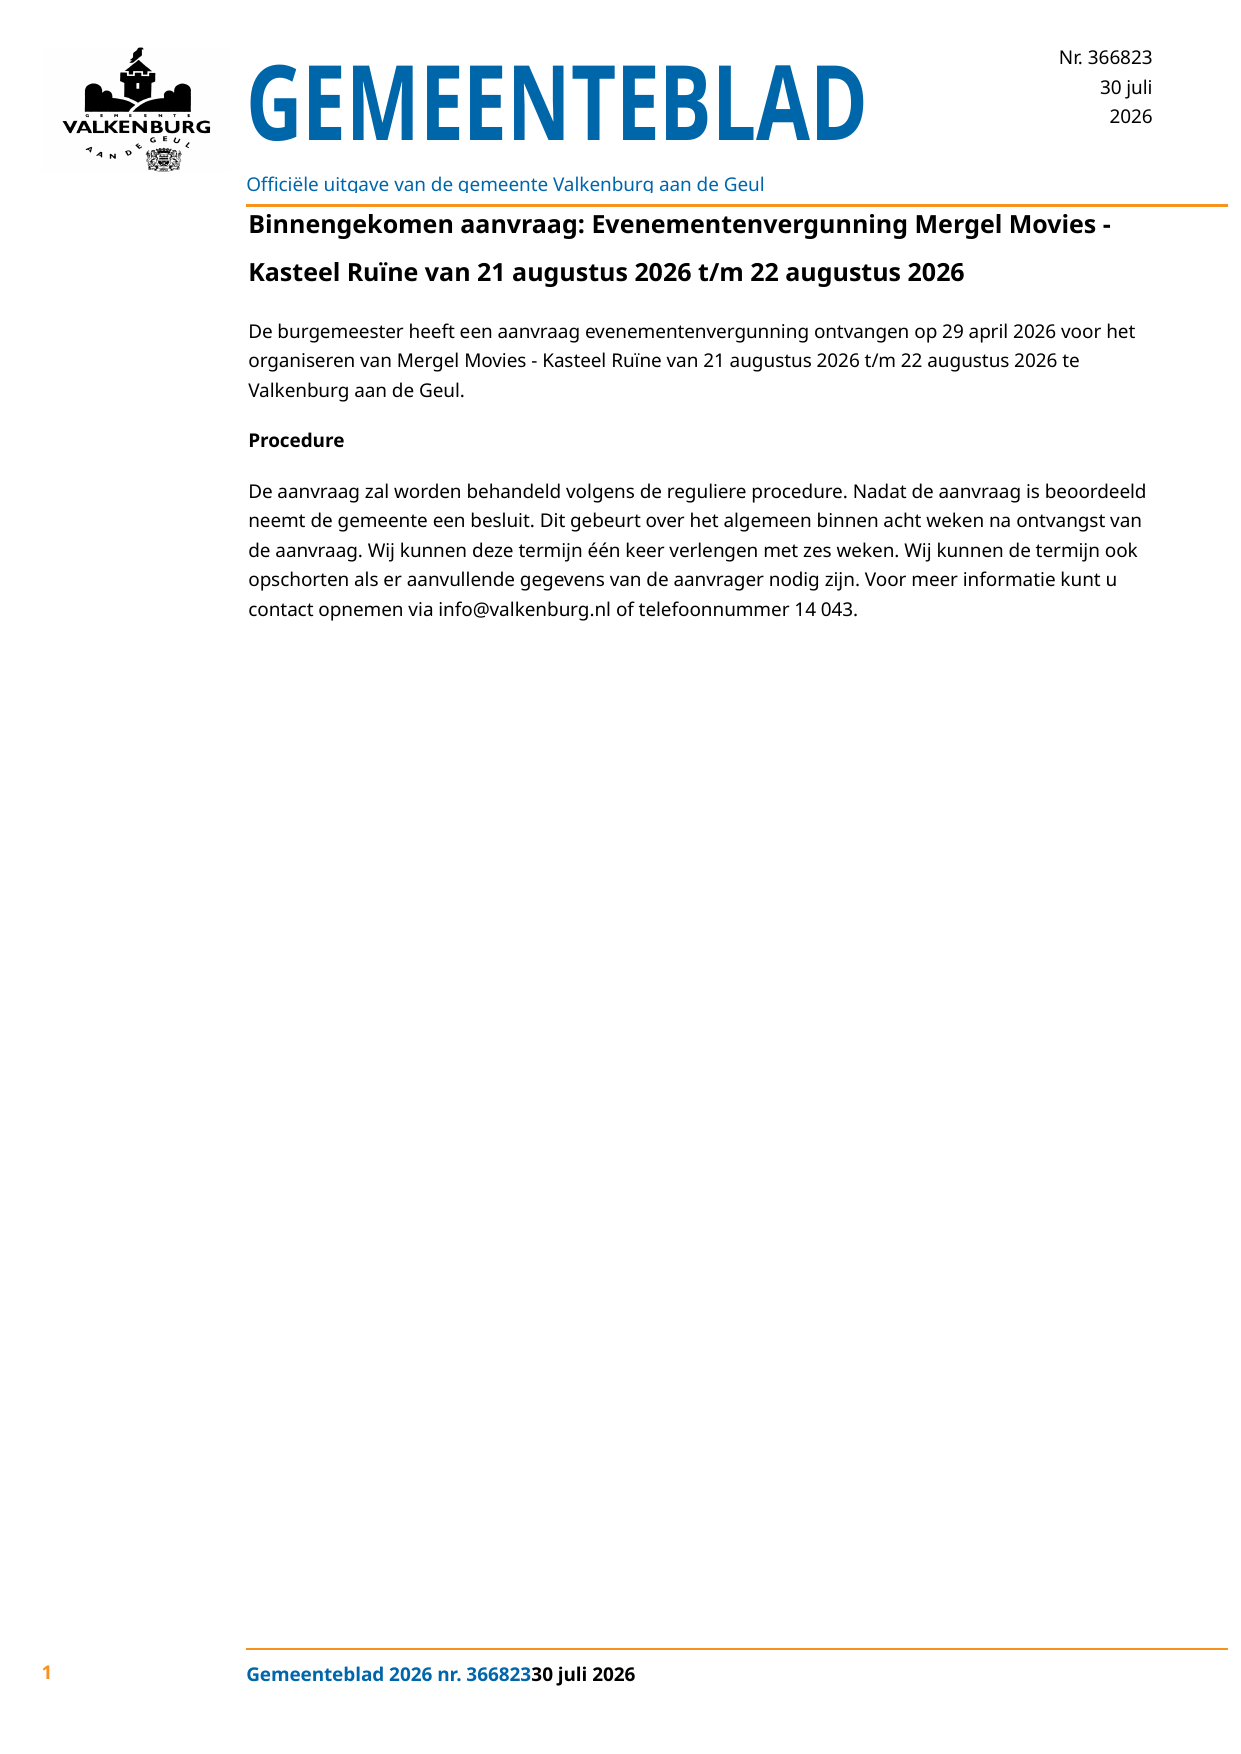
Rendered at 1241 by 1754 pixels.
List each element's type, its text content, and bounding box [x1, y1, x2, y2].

text Procedure [248, 427, 1152, 453]
text Binnengekomen aanvraag: Evenementenvergunning Mergel Movies - Kasteel Ruïne van 21 augustus 2026 t/m 22 augustus 2026 [248, 207, 1152, 288]
text De aanvraag zal worden behandeld volgens de reguliere procedure. Nadat de aanvraag is beoordeeld neemt de gemeente een besluit. Dit gebeurt over het algemeen binnen acht weken na ontvangst van de aanvraag. Wij kunnen deze termijn één keer verlengen met zes weken. Wij kunnen de termijn ook opschorten als er aanvullende gegevens van de aanvrager nodig zijn. Voor meer informatie kunt u contact opnemen via info@valkenburg.nl of telefoonnummer 14 043. [248, 478, 1152, 622]
picture [41, 47, 231, 172]
text De burgemeester heeft een aanvraag evenementenvergunning ontvangen op 29 april 2026 voor het organiseren van Mergel Movies - Kasteel Ruïne van 21 augustus 2026 t/m 22 augustus 2026 te Valkenburg aan de Geul. [248, 318, 1152, 403]
